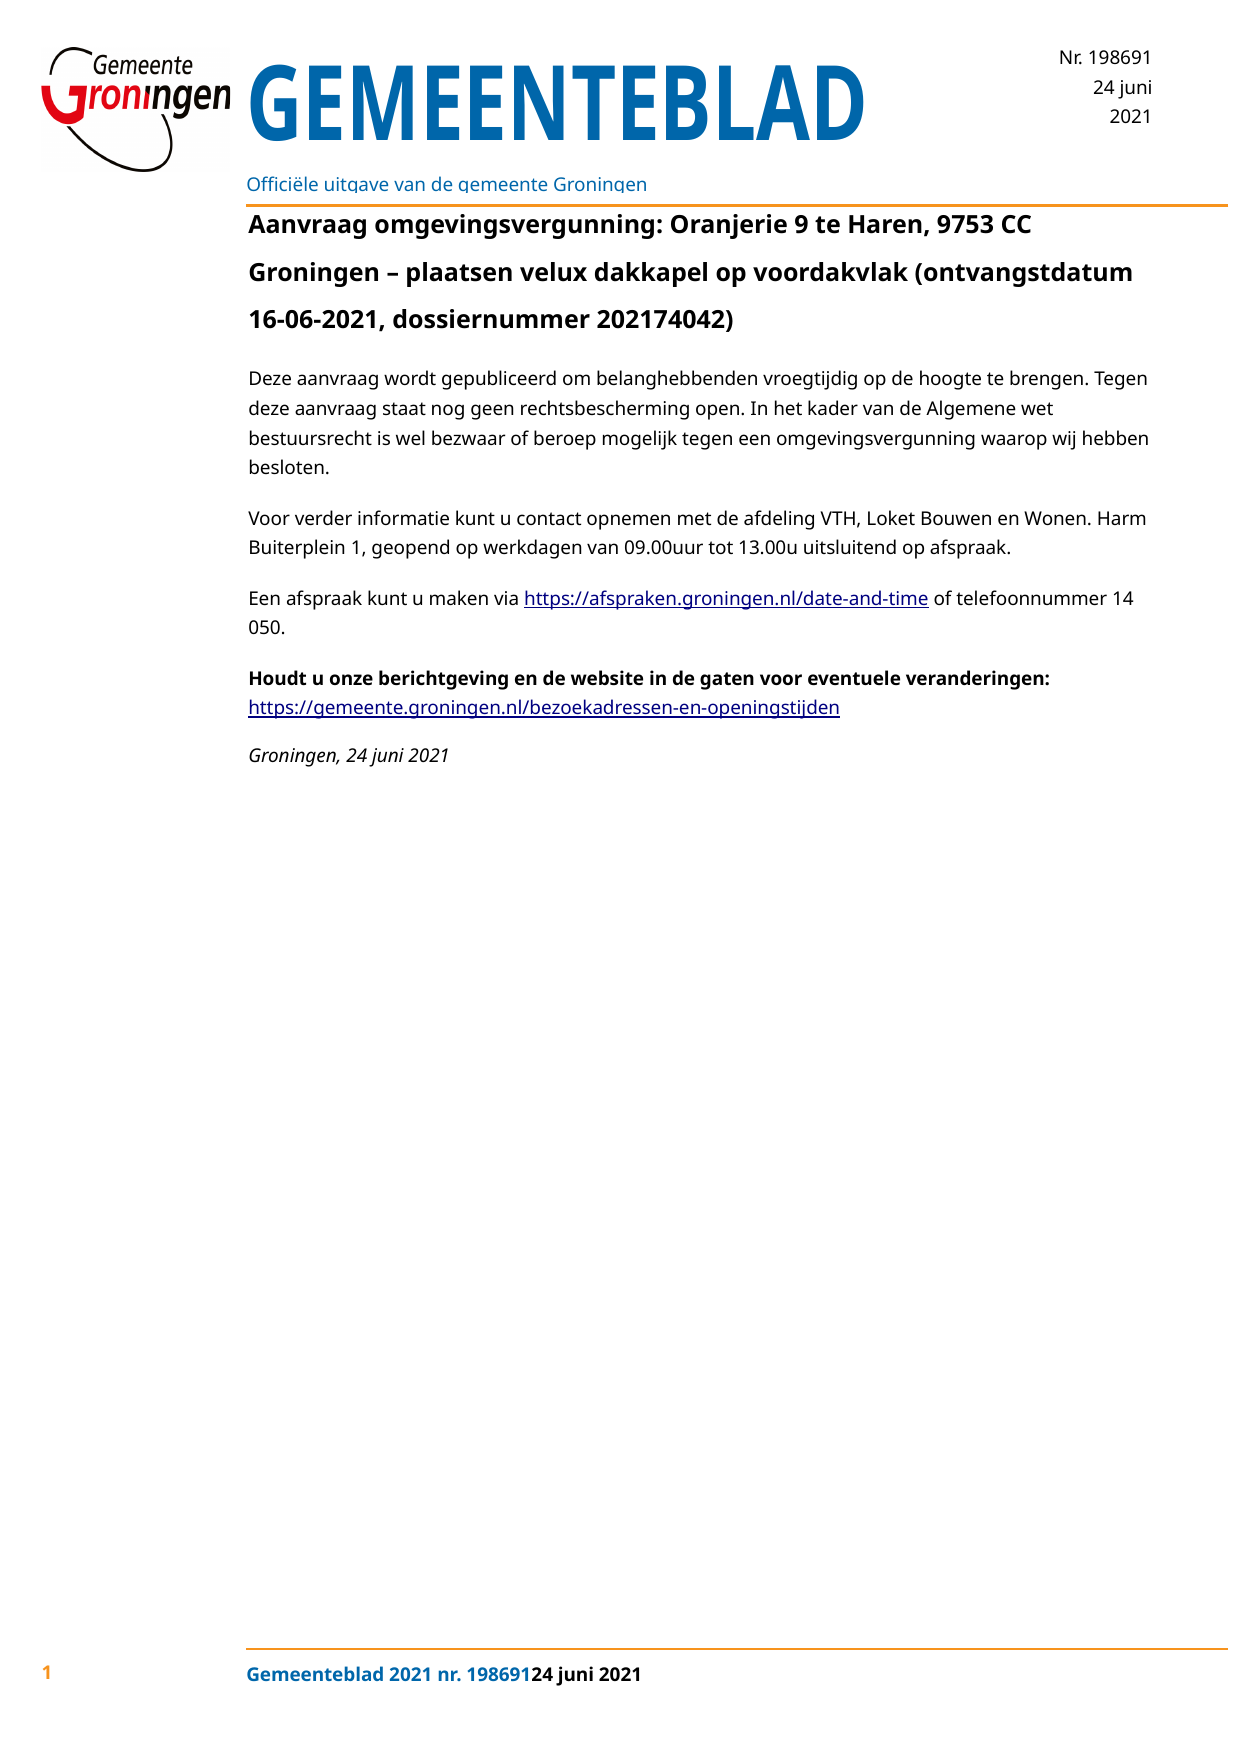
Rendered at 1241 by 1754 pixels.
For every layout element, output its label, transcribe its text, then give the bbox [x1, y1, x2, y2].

text Een afspraak kunt u maken via https://afspraken.groningen.nl/date-and-time of telefoonnummer 14 050. [248, 585, 1152, 640]
text Aanvraag omgevingsvergunning: Oranjerie 9 te Haren, 9753 CC Groningen – plaatsen velux dakkapel op voordakvlak (ontvangstdatum 16-06-2021, dossiernummer 202174042) [248, 207, 1152, 336]
picture [41, 47, 231, 172]
text Deze aanvraag wordt gepubliceerd om belanghebbenden vroegtijdig op de hoogte te brengen. Tegen deze aanvraag staat nog geen rechtsbescherming open. In het kader van de Algemene wet bestuursrecht is wel bezwaar of beroep mogelijk tegen een omgevingsvergunning waarop wij hebben besloten. [248, 366, 1152, 480]
text Voor verder informatie kunt u contact opnemen met de afdeling VTH, Loket Bouwen en Wonen. Harm Buiterplein 1, geopend op werkdagen van 09.00uur tot 13.00u uitsluitend op afspraak. [248, 505, 1152, 560]
text Groningen, 24 juni 2021 [248, 742, 1152, 768]
text Houdt u onze berichtgeving en de website in de gaten voor eventuele veranderingen: https://gemeente.groningen.nl/bezoekadressen-en-openingstijden [248, 665, 1152, 720]
